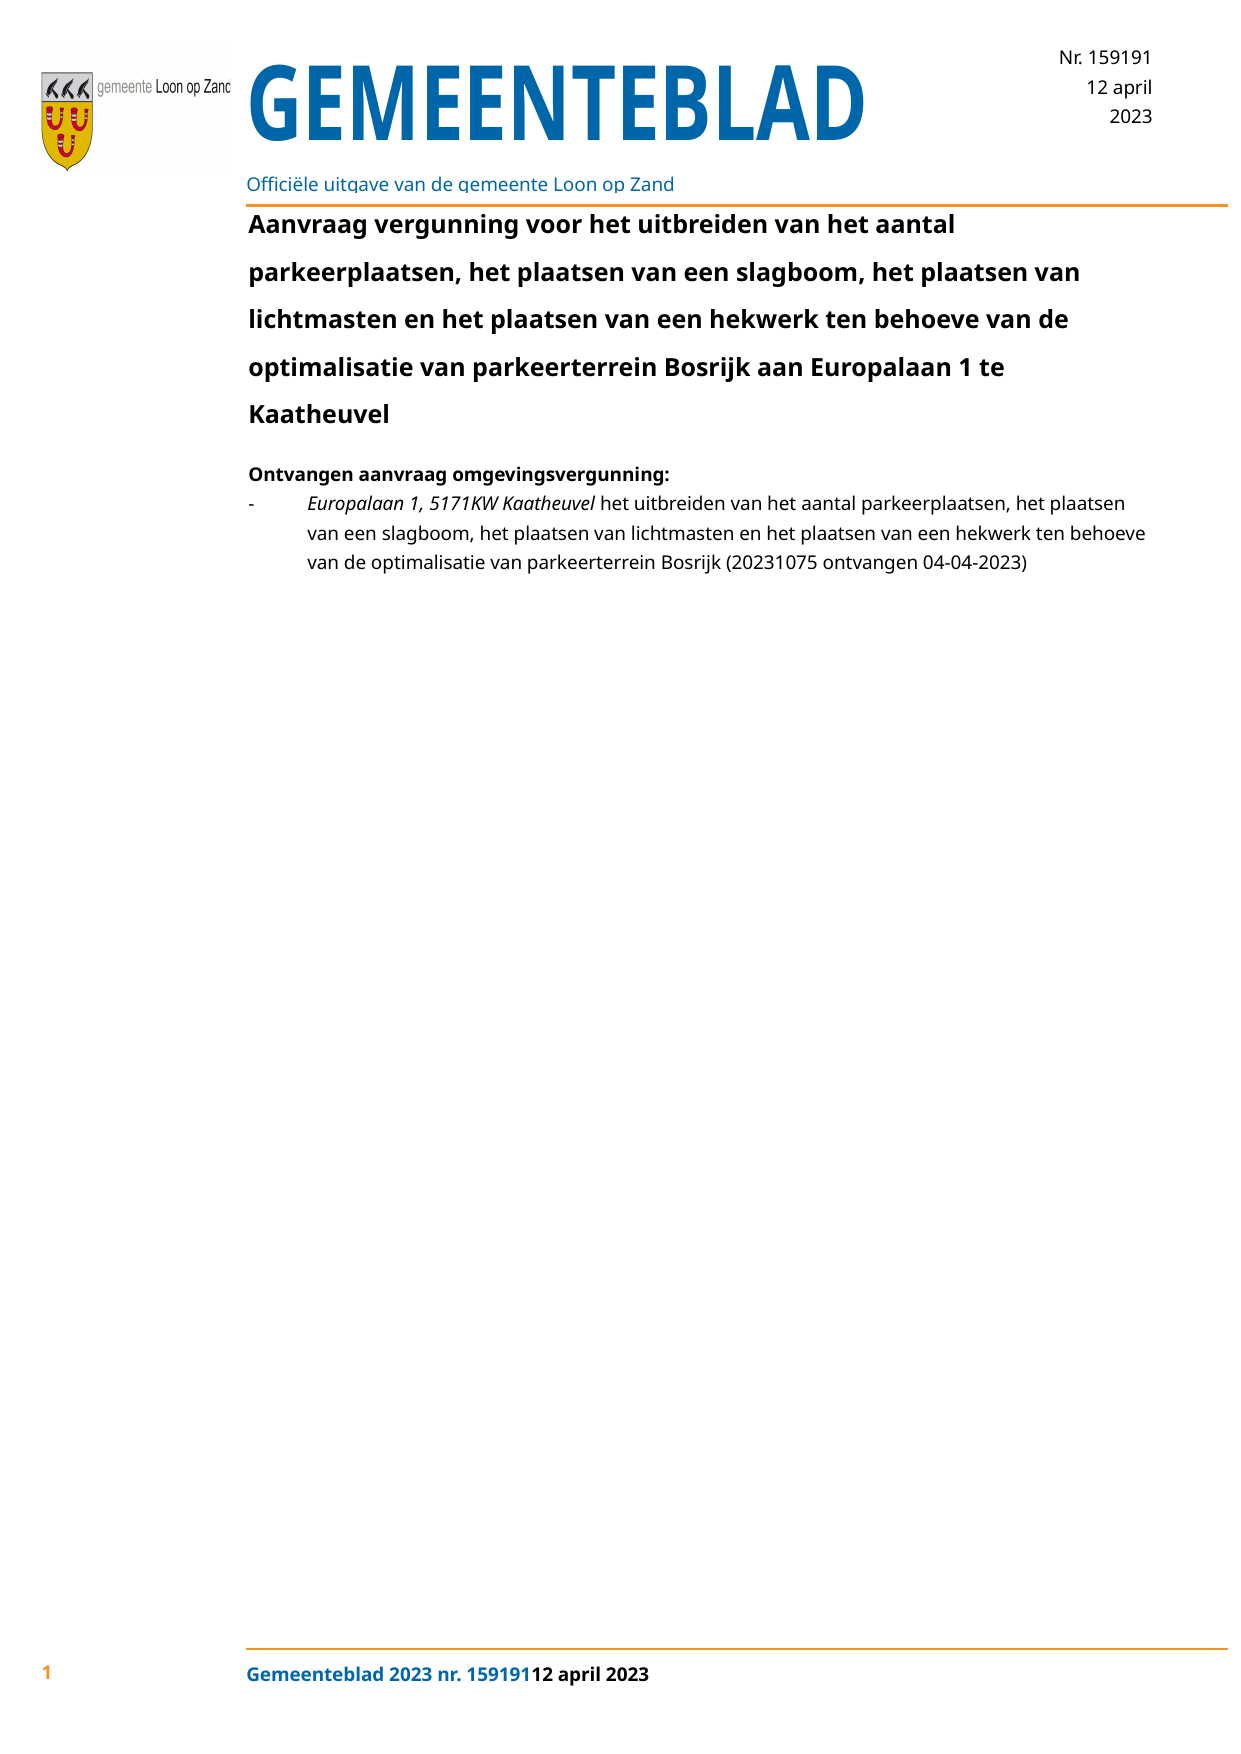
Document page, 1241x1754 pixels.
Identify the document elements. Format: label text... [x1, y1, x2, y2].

list Europalaan 1, 5171KW Kaatheuvel het uitbreiden van het aantal parkeerplaatsen, het plaatsen van een slagboom, het plaatsen van lichtmasten en het plaatsen van een hekwerk ten behoeve van de optimalisatie van parkeerterrein Bosrijk (20231075 ontvangen 04-04-2023) [248, 490, 1152, 575]
text Aanvraag vergunning voor het uitbreiden van het aantal parkeerplaatsen, het plaatsen van een slagboom, het plaatsen van lichtmasten en het plaatsen van een hekwerk ten behoeve van de optimalisatie van parkeerterrein Bosrijk aan Europalaan 1 te Kaatheuvel [248, 207, 1152, 431]
text Ontvangen aanvraag omgevingsvergunning: [248, 461, 1152, 486]
picture [41, 47, 231, 172]
